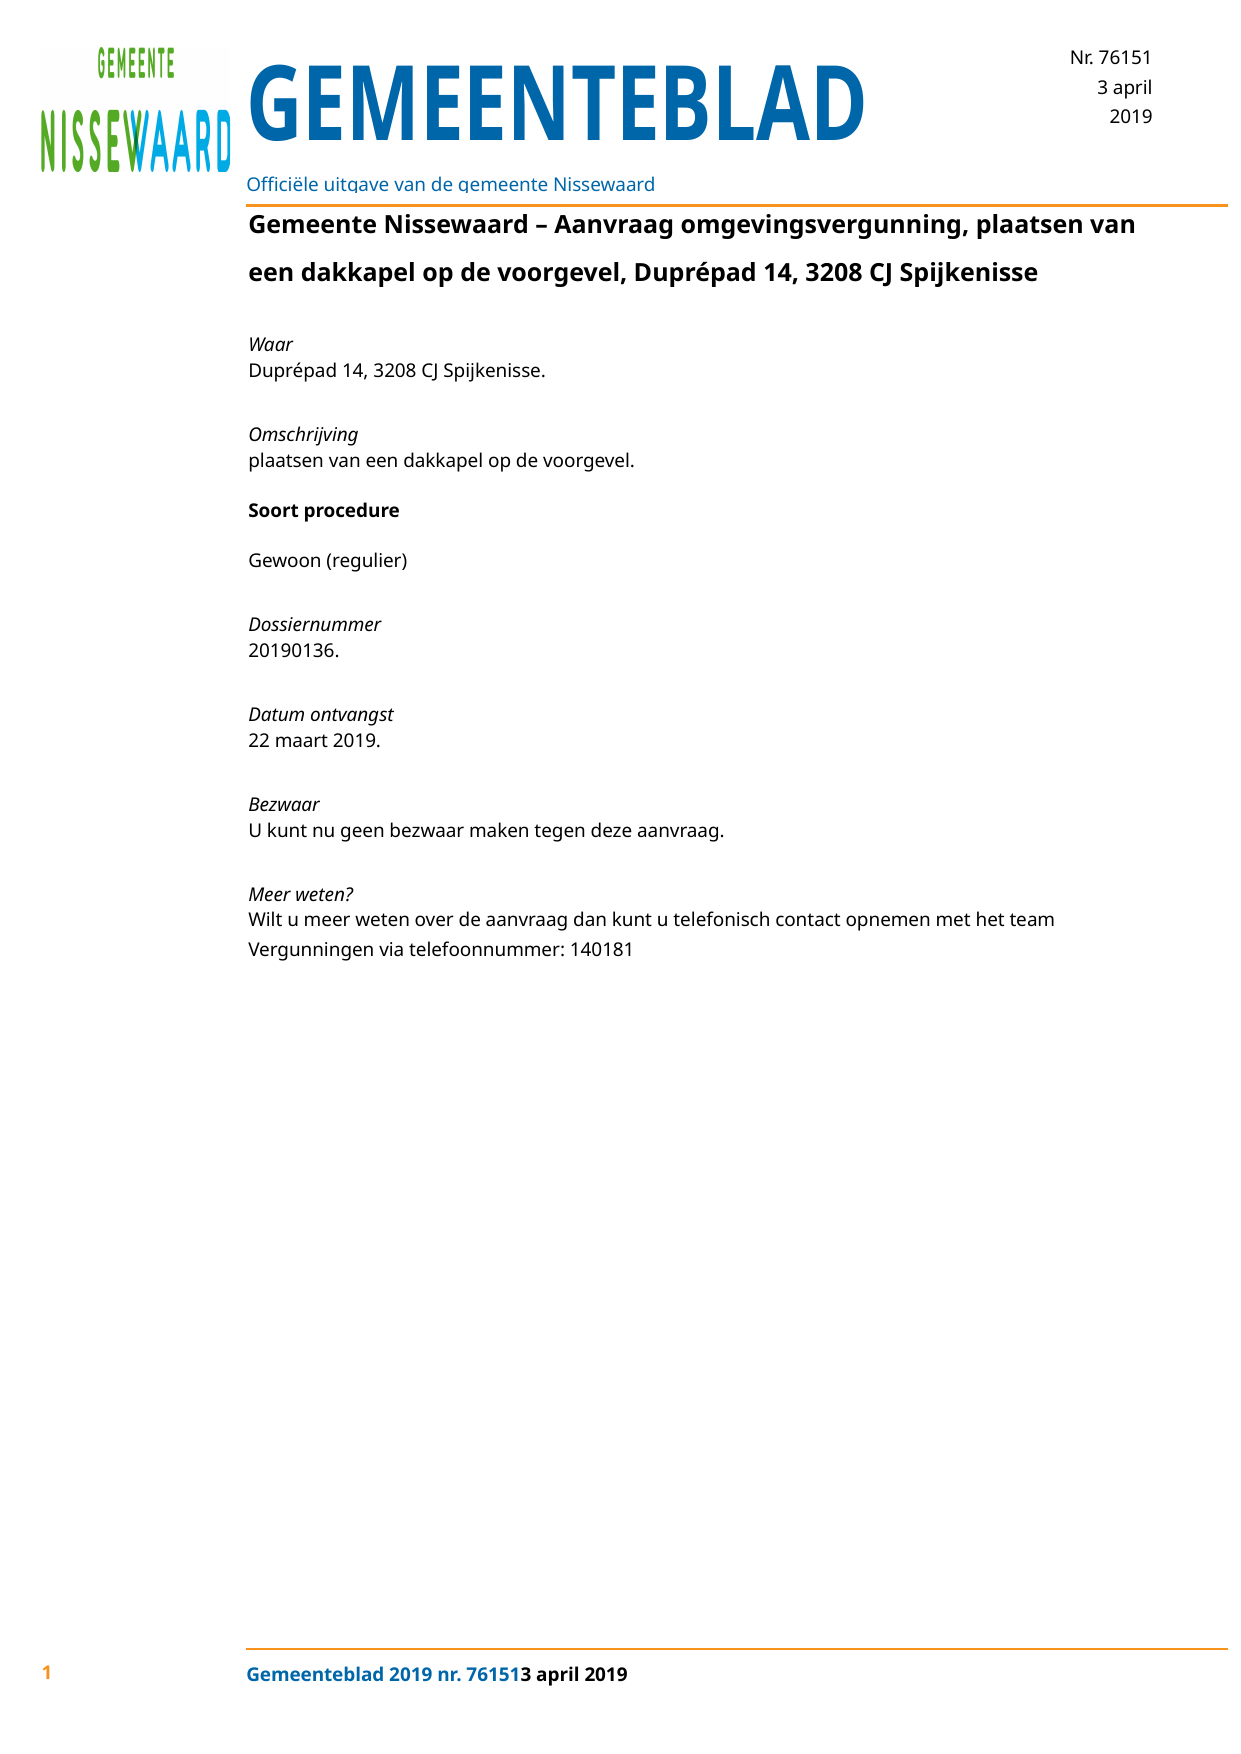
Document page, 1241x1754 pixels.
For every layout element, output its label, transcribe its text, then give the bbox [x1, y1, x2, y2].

text Gemeente Nissewaard – Aanvraag omgevingsvergunning, plaatsen van een dakkapel op de voorgevel, Duprépad 14, 3208 CJ Spijkenisse [248, 207, 1152, 288]
text U kunt nu geen bezwaar maken tegen deze aanvraag. [248, 817, 1152, 842]
text Soort procedure [248, 497, 1152, 523]
text Omschrijving [248, 421, 1152, 447]
text Datum ontvangst [248, 701, 1152, 727]
picture [200, 151, 206, 172]
picture [222, 122, 227, 160]
text 20190136. [248, 637, 1152, 663]
text Meer weten? [248, 881, 1152, 906]
text 22 maart 2019. [248, 727, 1152, 753]
picture [201, 122, 206, 138]
picture [176, 157, 187, 172]
text Bezwaar [248, 791, 1152, 817]
text plaatsen van een dakkapel op de voorgevel. [248, 447, 1152, 473]
picture [154, 157, 165, 172]
text Gewoon (regulier) [248, 548, 1152, 573]
text Dossiernummer [248, 612, 1152, 637]
picture [41, 47, 231, 172]
text Duprépad 14, 3208 CJ Spijkenisse. [248, 357, 1152, 383]
text Waar [248, 331, 1152, 357]
text Wilt u meer weten over de aanvraag dan kunt u telefonisch contact opnemen met het team Vergunningen via telefoonnummer: 140181 [248, 906, 1152, 962]
